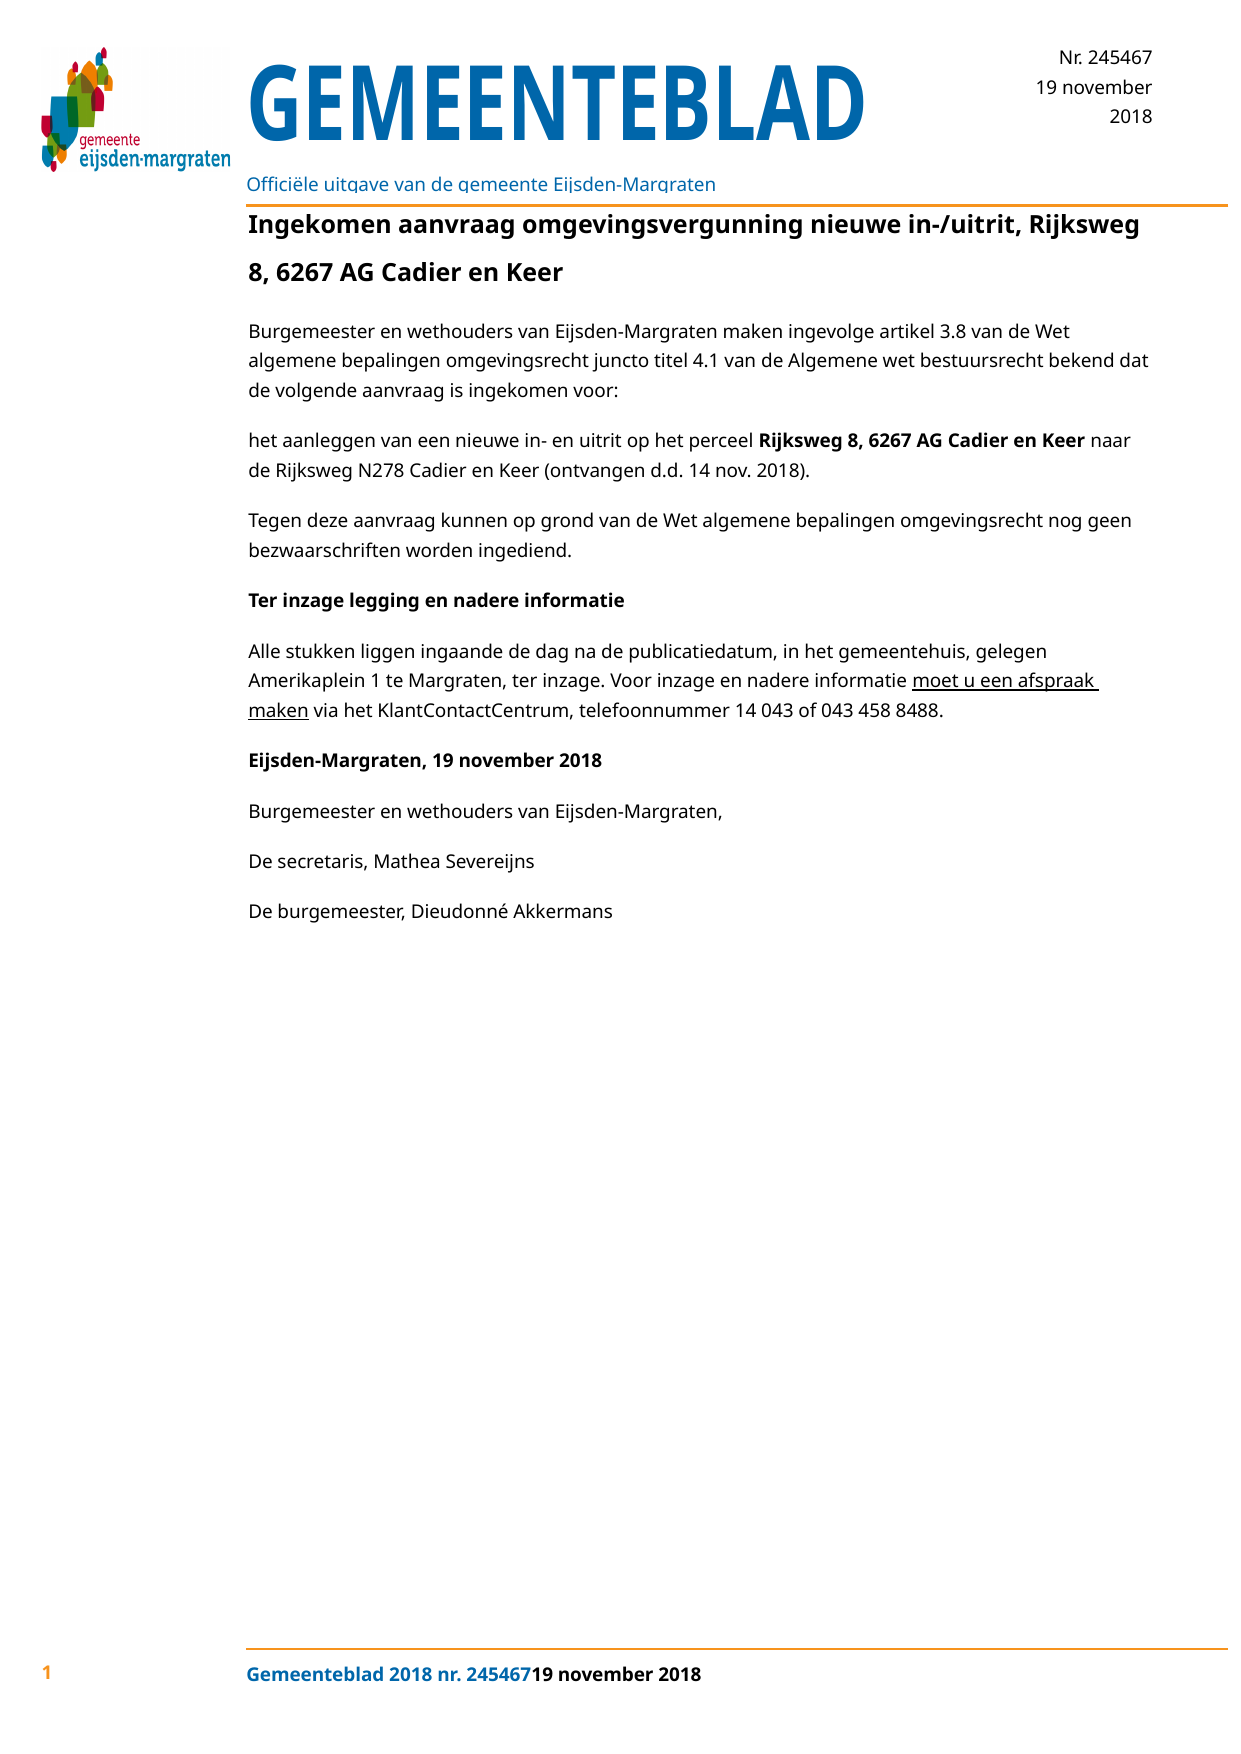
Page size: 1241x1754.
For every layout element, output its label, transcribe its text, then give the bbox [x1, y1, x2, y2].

text De burgemeester, Dieudonné Akkermans [248, 899, 1152, 924]
text De secretaris, Mathea Severeijns [248, 848, 1152, 874]
text Alle stukken liggen ingaande de dag na de publicatiedatum, in het gemeentehuis, gelegen Amerikaplein 1 te Margraten, ter inzage. Voor inzage en nadere informatie moet u een afspraak maken via het KlantContactCentrum, telefoonnummer 14 043 of 043 458 8488. [248, 638, 1152, 723]
text het aanleggen van een nieuwe in- en uitrit op het perceel Rijksweg 8, 6267 AG Cadier en Keer naar de Rijksweg N278 Cadier en Keer (ontvangen d.d. 14 nov. 2018). [248, 427, 1152, 483]
picture [41, 47, 231, 172]
text Burgemeester en wethouders van Eijsden-Margraten maken ingevolge artikel 3.8 van de Wet algemene bepalingen omgevingsrecht juncto titel 4.1 van de Algemene wet bestuursrecht bekend dat de volgende aanvraag is ingekomen voor: [248, 318, 1152, 403]
text Eijsden-Margraten, 19 november 2018 [248, 747, 1152, 773]
text Ingekomen aanvraag omgevingsvergunning nieuwe in-/uitrit, Rijksweg 8, 6267 AG Cadier en Keer [248, 207, 1152, 288]
text Ter inzage legging en nadere informatie [248, 587, 1152, 613]
text Tegen deze aanvraag kunnen op grond van de Wet algemene bepalingen omgevingsrecht nog geen bezwaarschriften worden ingediend. [248, 507, 1152, 563]
text Burgemeester en wethouders van Eijsden-Margraten, [248, 798, 1152, 824]
